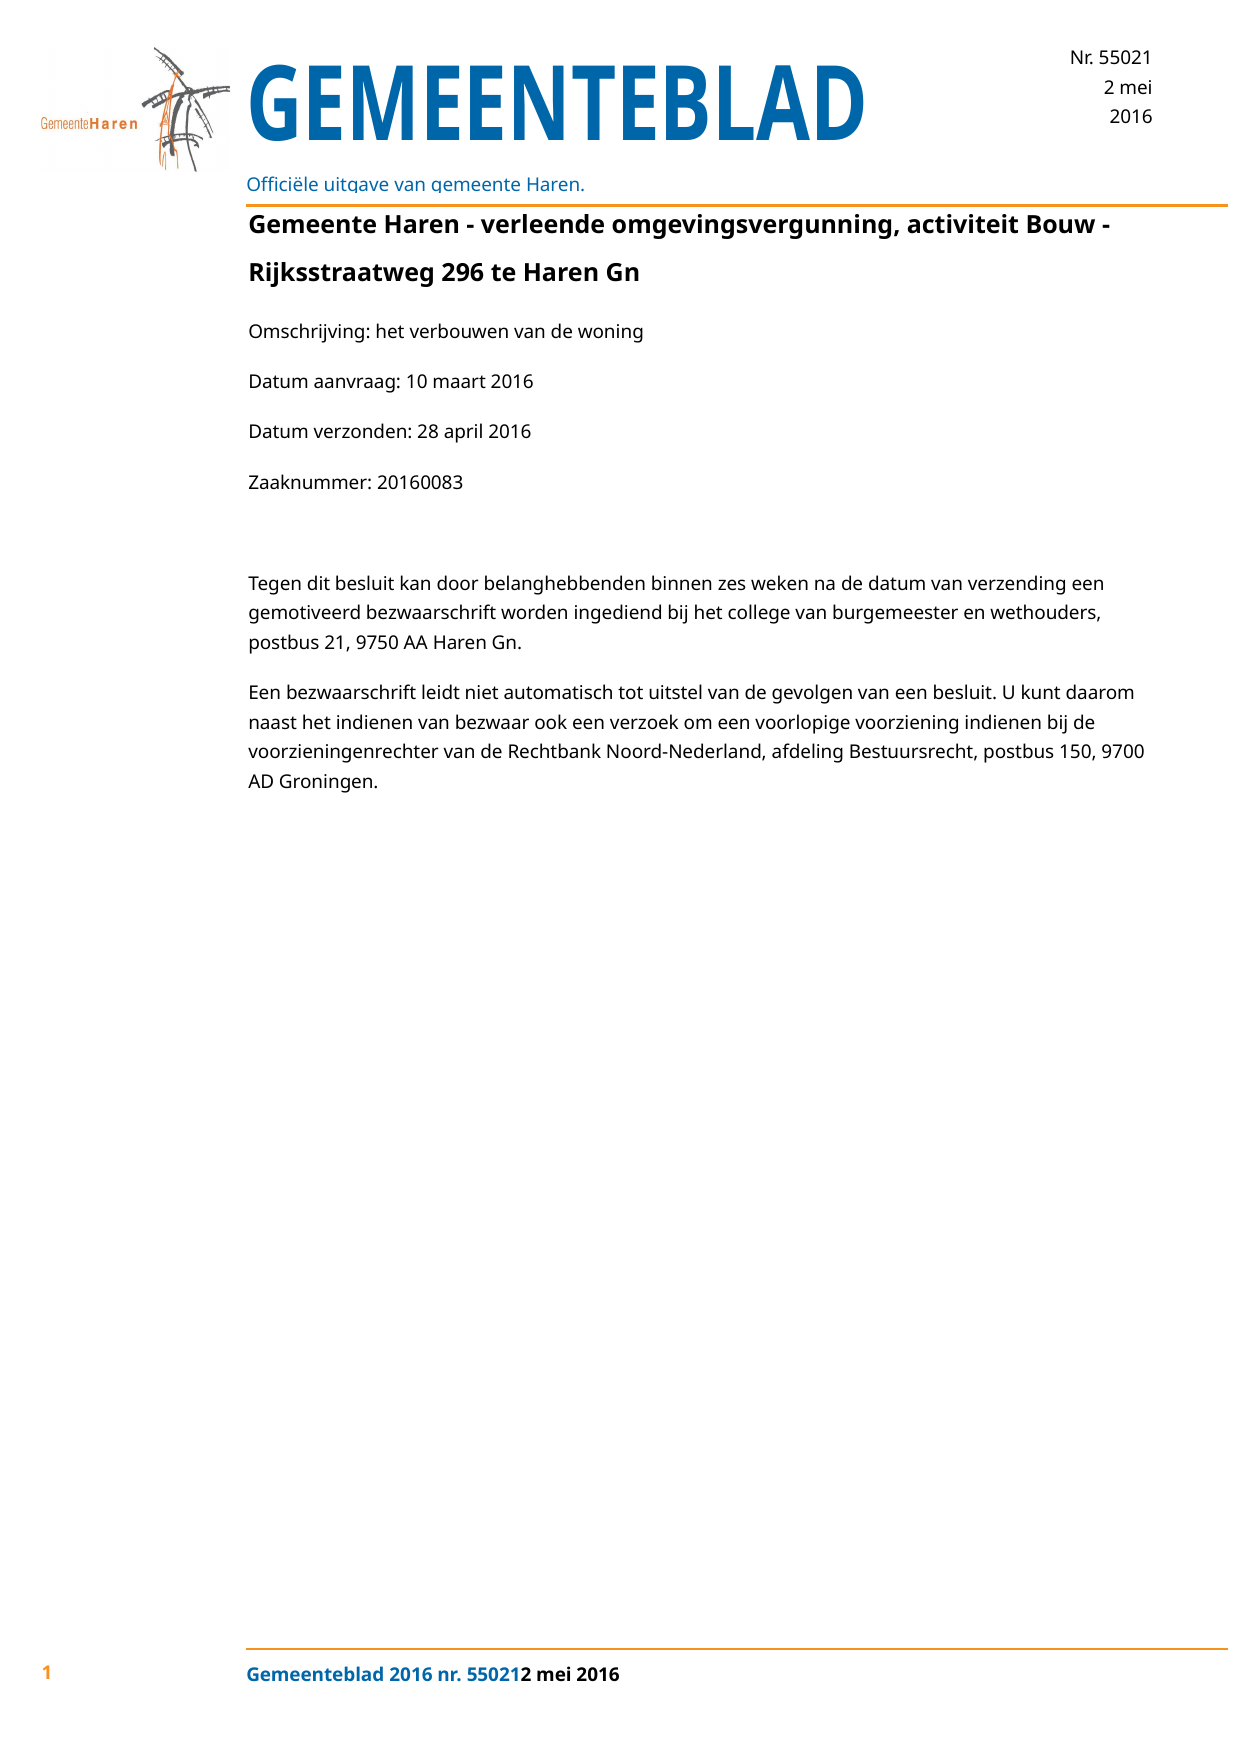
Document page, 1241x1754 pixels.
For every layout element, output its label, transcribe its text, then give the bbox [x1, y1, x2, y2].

text Omschrijving: het verbouwen van de woning [248, 318, 1152, 344]
text Gemeente Haren - verleende omgevingsvergunning, activiteit Bouw - Rijksstraatweg 296 te Haren Gn [248, 207, 1152, 288]
text Een bezwaarschrift leidt niet automatisch tot uitstel van de gevolgen van een besluit. U kunt daarom naast het indienen van bezwaar ook een verzoek om een voorlopige voorziening indienen bij de voorzieningenrechter van de Rechtbank Noord-Nederland, afdeling Bestuursrecht, postbus 150, 9700 AD Groningen. [248, 679, 1152, 794]
text Datum verzonden: 28 april 2016 [248, 419, 1152, 444]
text Zaaknummer: 20160083 [248, 469, 1152, 495]
text Datum aanvraag: 10 maart 2016 [248, 368, 1152, 394]
picture [41, 47, 231, 172]
text Tegen dit besluit kan door belanghebbenden binnen zes weken na de datum van verzending een gemotiveerd bezwaarschrift worden ingediend bij het college van burgemeester en wethouders, postbus 21, 9750 AA Haren Gn. [248, 570, 1152, 655]
